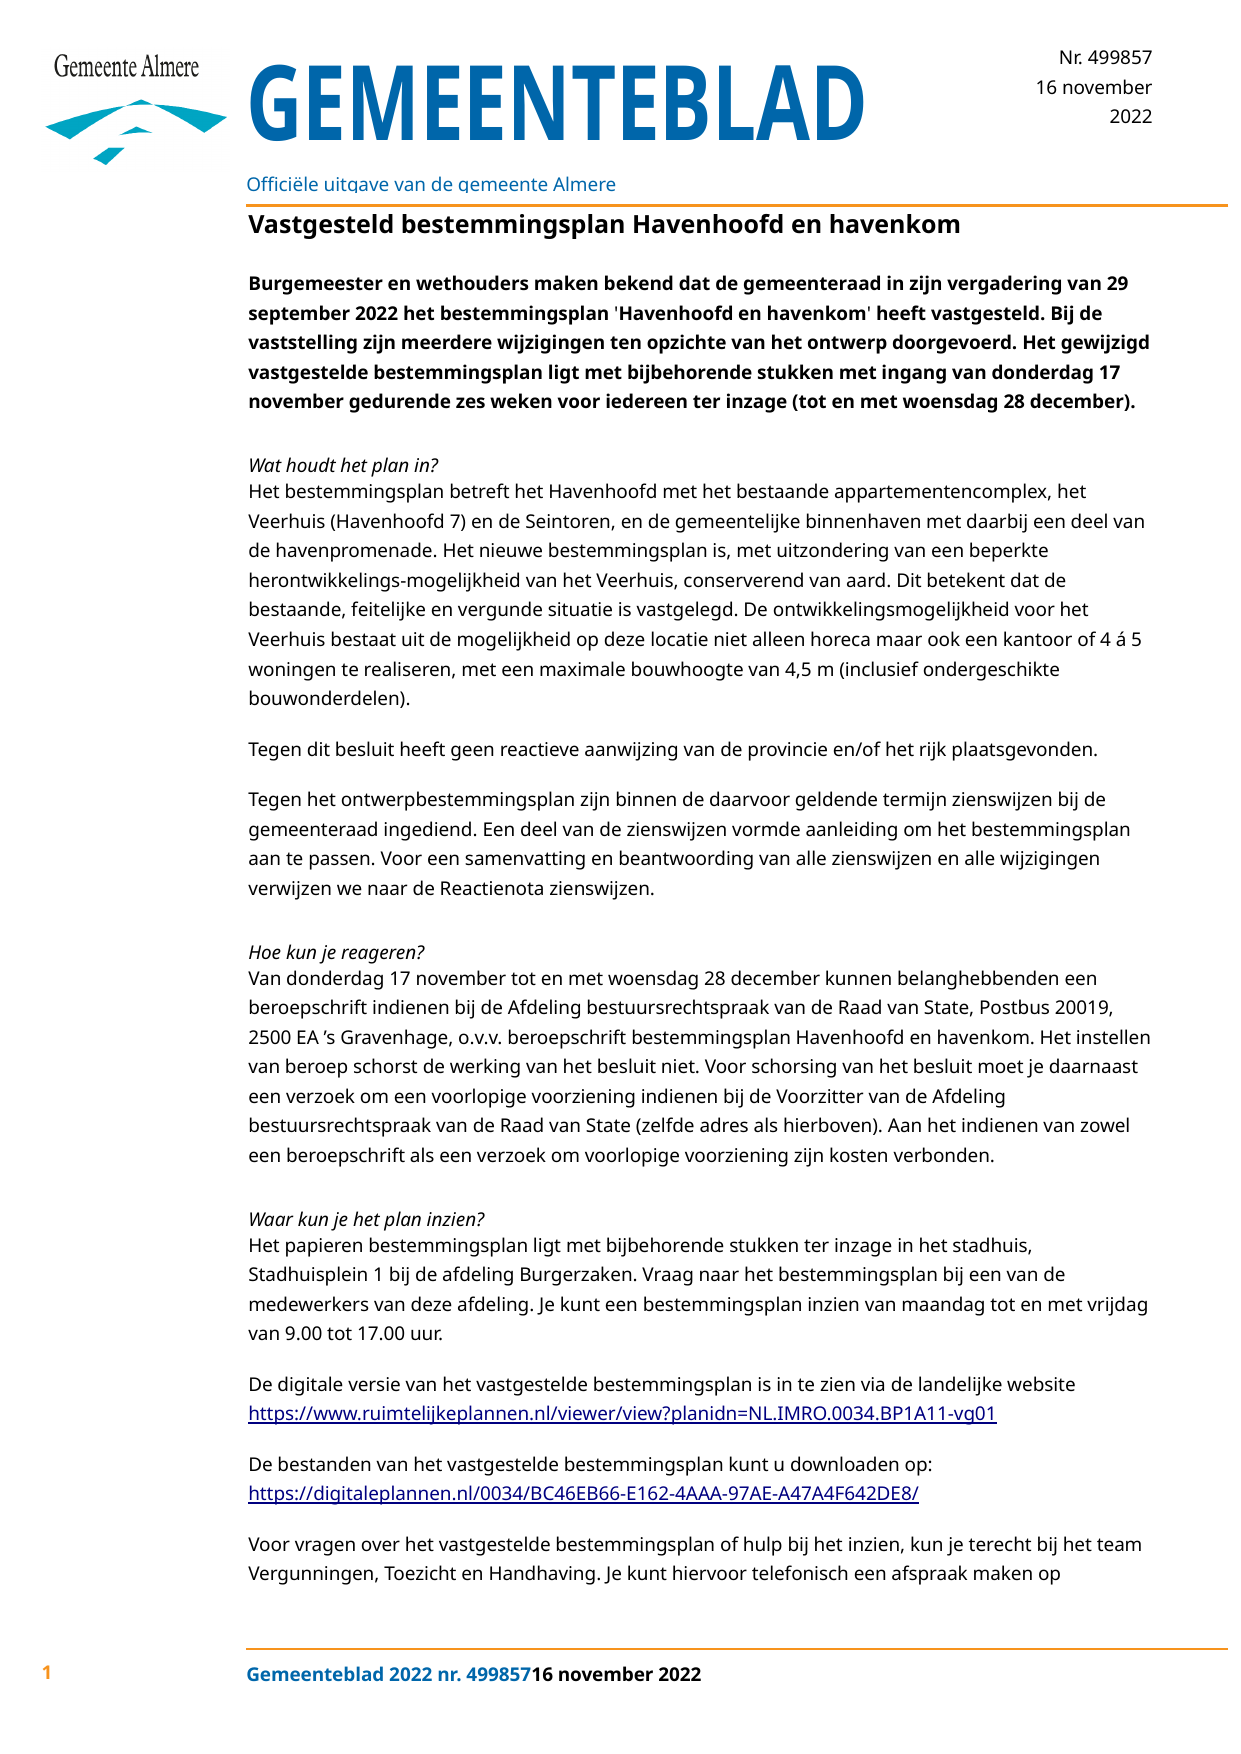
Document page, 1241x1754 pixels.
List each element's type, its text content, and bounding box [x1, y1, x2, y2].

text Waar kun je het plan inzien? [248, 1206, 1152, 1232]
text Tegen dit besluit heeft geen reactieve aanwijzing van de provincie en/of het rijk plaatsgevonden. [248, 736, 1152, 762]
picture [41, 47, 231, 172]
text Hoe kun je reageren? [248, 939, 1152, 965]
text Van donderdag 17 november tot en met woensdag 28 december kunnen belanghebbenden een beroepschrift indienen bij de Afdeling bestuursrechtspraak van de Raad van State, Postbus 20019, 2500 EA ’s Gravenhage, o.v.v. beroepschrift bestemmingsplan Havenhoofd en havenkom. Het instellen van beroep schorst de werking van het besluit niet. Voor schorsing van het besluit moet je daarnaast een verzoek om een voorlopige voorziening indienen bij de Voorzitter van de Afdeling bestuursrechtspraak van de Raad van State (zelfde adres als hierboven). Aan het indienen van zowel een beroepschrift als een verzoek om voorlopige voorziening zijn kosten verbonden. [248, 965, 1152, 1168]
text Het bestemmingsplan betreft het Havenhoofd met het bestaande appartementencomplex, het Veerhuis (Havenhoofd 7) en de Seintoren, en de gemeentelijke binnenhaven met daarbij een deel van de havenpromenade. Het nieuwe bestemmingsplan is, met uitzondering van een beperkte herontwikkelings-mogelijkheid van het Veerhuis, conserverend van aard. Dit betekent dat de bestaande, feitelijke en vergunde situatie is vastgelegd. De ontwikkelingsmogelijkheid voor het Veerhuis bestaat uit de mogelijkheid op deze locatie niet alleen horeca maar ook een kantoor of 4 á 5 woningen te realiseren, met een maximale bouwhoogte van 4,5 m (inclusief ondergeschikte bouwonderdelen). [248, 478, 1152, 711]
text Voor vragen over het vastgestelde bestemmingsplan of hulp bij het inzien, kun je terecht bij het team Vergunningen, Toezicht en Handhaving. Je kunt hiervoor telefonisch een afspraak maken op [248, 1531, 1152, 1586]
text Tegen het ontwerpbestemmingsplan zijn binnen de daarvoor geldende termijn zienswijzen bij de gemeenteraad ingediend. Een deel van de zienswijzen vormde aanleiding om het bestemmingsplan aan te passen. Voor een samenvatting en beantwoording van alle zienswijzen en alle wijzigingen verwijzen we naar de Reactienota zienswijzen. [248, 786, 1152, 901]
text Het papieren bestemmingsplan ligt met bijbehorende stukken ter inzage in het stadhuis, Stadhuisplein 1 bij de afdeling Burgerzaken. Vraag naar het bestemmingsplan bij een van de medewerkers van deze afdeling. Je kunt een bestemmingsplan inzien van maandag tot en met vrijdag van 9.00 tot 17.00 uur. [248, 1232, 1152, 1346]
text De bestanden van het vastgestelde bestemmingsplan kunt u downloaden op: https://digitaleplannen.nl/0034/BC46EB66-E162-4AAA-97AE-A47A4F642DE8/ [248, 1451, 1152, 1506]
text De digitale versie van het vastgestelde bestemmingsplan is in te zien via de landelijke website https://www.ruimtelijkeplannen.nl/viewer/view?planidn=NL.IMRO.0034.BP1A11-vg01 [248, 1371, 1152, 1426]
text Vastgesteld bestemmingsplan Havenhoofd en havenkom [248, 207, 1152, 241]
text Burgemeester en wethouders maken bekend dat de gemeenteraad in zijn vergadering van 29 september 2022 het bestemmingsplan 'Havenhoofd en havenkom' heeft vastgesteld. Bij de vaststelling zijn meerdere wijzigingen ten opzichte van het ontwerp doorgevoerd. Het gewijzigd vastgestelde bestemmingsplan ligt met bijbehorende stukken met ingang van donderdag 17 november gedurende zes weken voor iedereen ter inzage (tot en met woensdag 28 december). [248, 270, 1152, 414]
text Wat houdt het plan in? [248, 453, 1152, 478]
